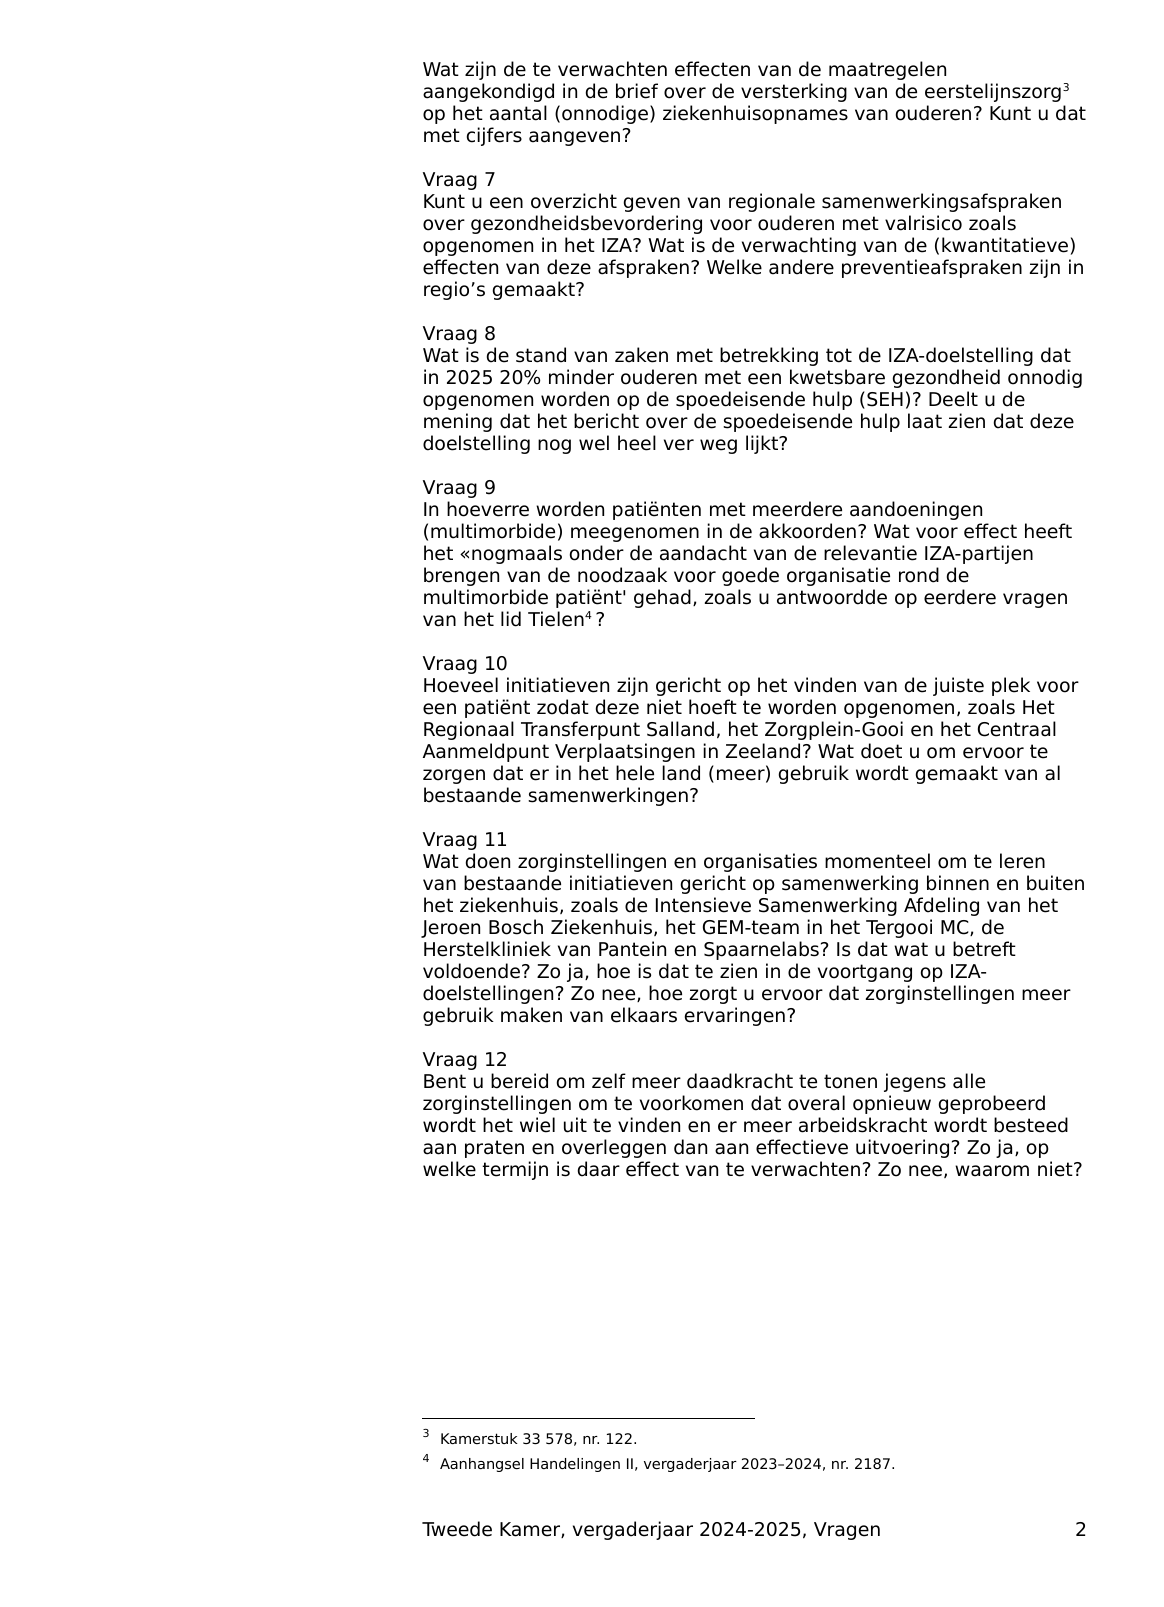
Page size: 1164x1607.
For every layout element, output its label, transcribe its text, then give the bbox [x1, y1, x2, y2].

text Vraag 8 [422, 323, 1087, 345]
text Wat is de stand van zaken met betrekking tot de IZA-doelstelling dat in 2025 20% minder ouderen met een kwetsbare gezondheid onnodig opgenomen worden op de spoedeisende hulp (SEH)? Deelt u de mening dat het bericht over de spoedeisende hulp laat zien dat deze doelstelling nog wel heel ver weg lijkt? [422, 345, 1087, 455]
text Kunt u een overzicht geven van regionale samenwerkingsafspraken over gezondheidsbevordering voor ouderen met valrisico zoals opgenomen in het IZA? Wat is de verwachting van de (kwantitatieve) effecten van deze afspraken? Welke andere preventieafspraken zijn in regio’s gemaakt? [422, 191, 1087, 301]
text Vraag 11 [422, 829, 1087, 851]
text Vraag 7 [422, 169, 1087, 191]
text In hoeverre worden patiënten met meerdere aandoeningen (multimorbide) meegenomen in de akkoorden? Wat voor effect heeft het «nogmaals onder de aandacht van de relevantie IZA-partijen brengen van de noodzaak voor goede organisatie rond de multimorbide patiënt' gehad, zoals u antwoordde op eerdere vragen van het lid Tielen? [422, 499, 1087, 631]
text Kamerstuk 33 578, nr. 122. [422, 1427, 1087, 1449]
text Vraag 10 [422, 653, 1087, 675]
text Hoeveel initiatieven zijn gericht op het vinden van de juiste plek voor een patiënt zodat deze niet hoeft te worden opgenomen, zoals Het Regionaal Transferpunt Salland, het Zorgplein-Gooi en het Centraal Aanmeldpunt Verplaatsingen in Zeeland? Wat doet u om ervoor te zorgen dat er in het hele land (meer) gebruik wordt gemaakt van al bestaande samenwerkingen? [422, 675, 1087, 807]
text Aanhangsel Handelingen II, vergaderjaar 2023–2024, nr. 2187. [422, 1452, 1087, 1474]
text Vraag 9 [422, 477, 1087, 499]
text Wat doen zorginstellingen en organisaties momenteel om te leren van bestaande initiatieven gericht op samenwerking binnen en buiten het ziekenhuis, zoals de Intensieve Samenwerking Afdeling van het Jeroen Bosch Ziekenhuis, het GEM-team in het Tergooi MC, de Herstelkliniek van Pantein en Spaarnelabs? Is dat wat u betreft voldoende? Zo ja, hoe is dat te zien in de voortgang op IZA-doelstellingen? Zo nee, hoe zorgt u ervoor dat zorginstellingen meer gebruik maken van elkaars ervaringen? [422, 851, 1087, 1027]
text Vraag 12 [422, 1049, 1087, 1071]
text Wat zijn de te verwachten effecten van de maatregelen aangekondigd in de brief over de versterking van de eerstelijnszorg op het aantal (onnodige) ziekenhuisopnames van ouderen? Kunt u dat met cijfers aangeven? [422, 59, 1087, 147]
text Bent u bereid om zelf meer daadkracht te tonen jegens alle zorginstellingen om te voorkomen dat overal opnieuw geprobeerd wordt het wiel uit te vinden en er meer arbeidskracht wordt besteed aan praten en overleggen dan aan effectieve uitvoering? Zo ja, op welke termijn is daar effect van te verwachten? Zo nee, waarom niet? [422, 1071, 1087, 1181]
